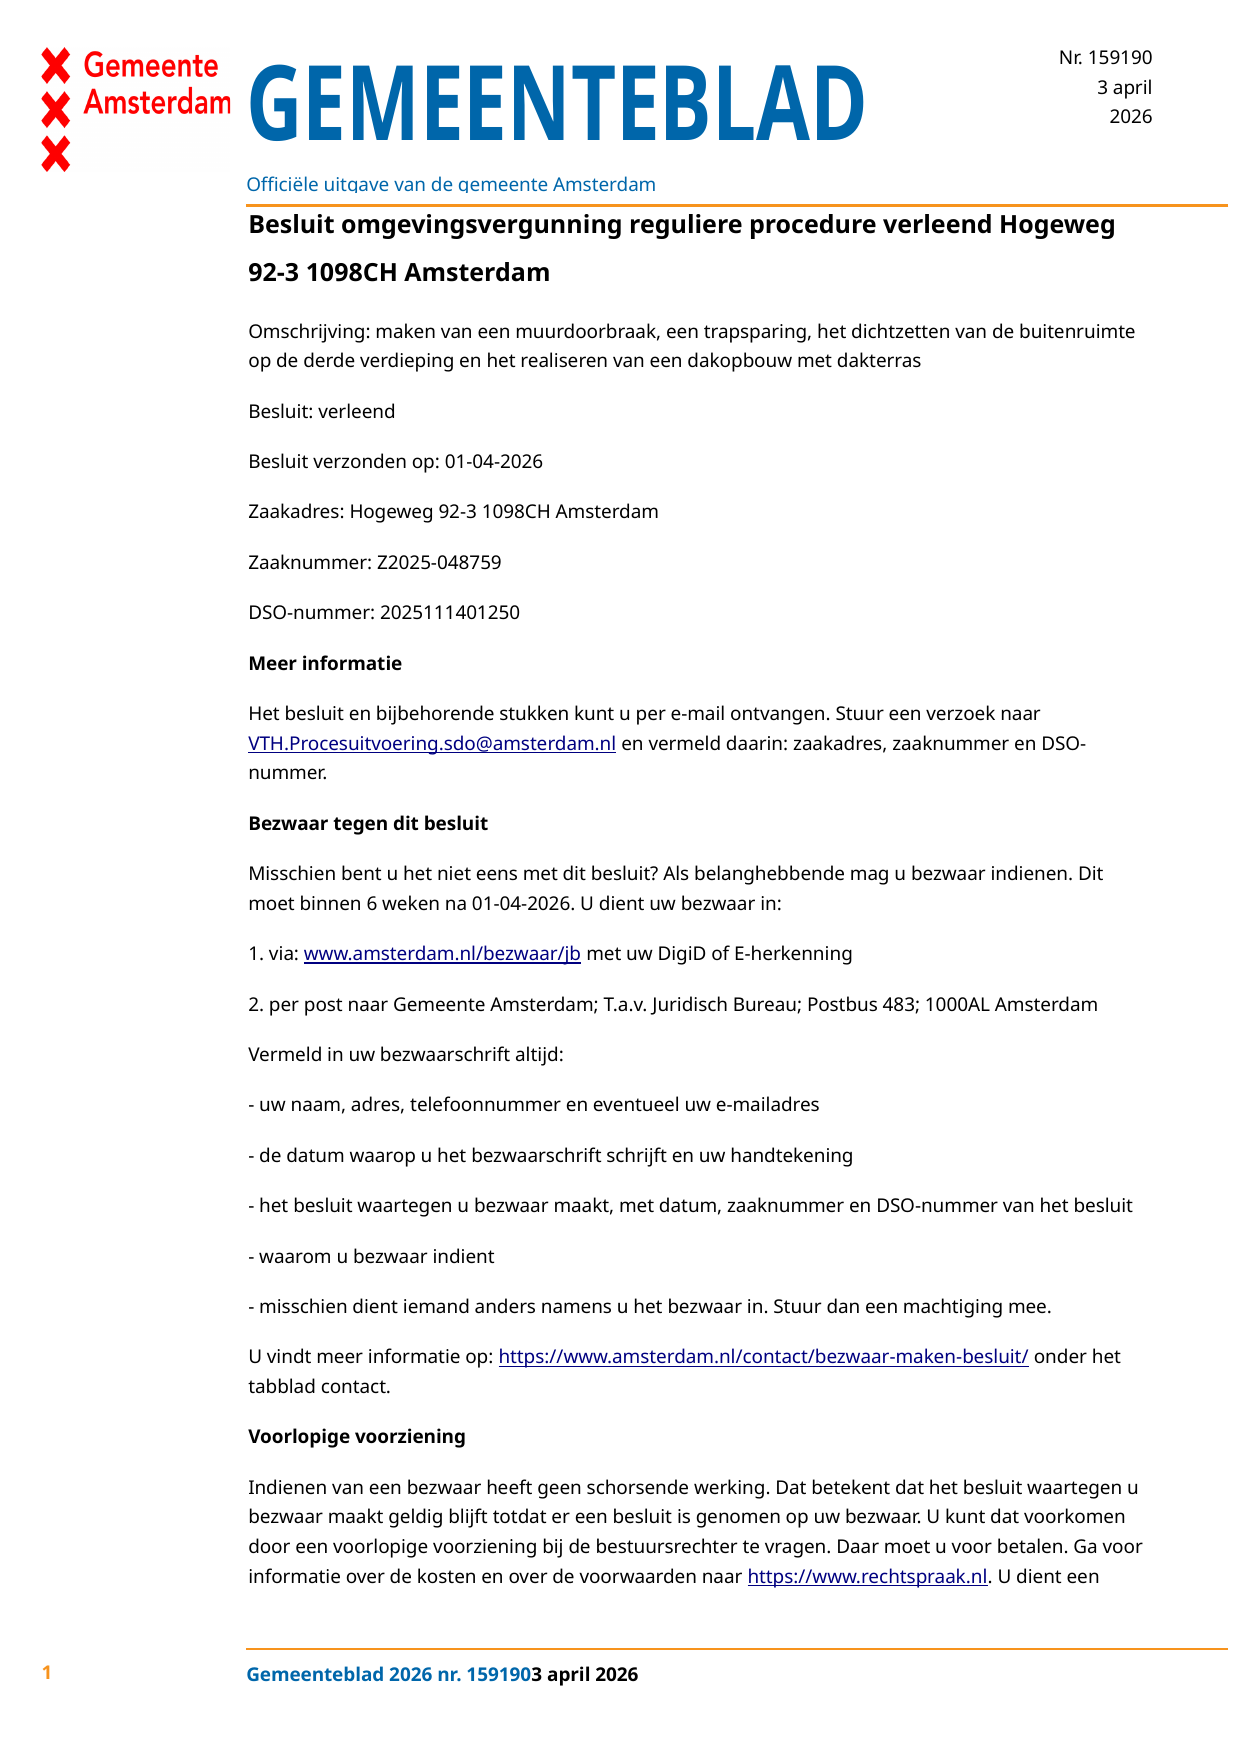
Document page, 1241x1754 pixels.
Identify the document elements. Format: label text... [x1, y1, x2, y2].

text Zaakadres: Hogeweg 92-3 1098CH Amsterdam [248, 499, 1152, 524]
text 2. per post naar Gemeente Amsterdam; T.a.v. Juridisch Bureau; Postbus 483; 1000AL Amsterdam [248, 991, 1152, 1017]
text Zaaknummer: Z2025-048759 [248, 549, 1152, 575]
text Besluit: verleend [248, 398, 1152, 424]
text Misschien bent u het niet eens met dit besluit? Als belanghebbende mag u bezwaar indienen. Dit moet binnen 6 weken na 01-04-2026. U dient uw bezwaar in: [248, 860, 1152, 916]
text Meer informatie [248, 650, 1152, 676]
text - uw naam, adres, telefoonnummer en eventueel uw e-mailadres [248, 1092, 1152, 1117]
text Indienen van een bezwaar heeft geen schorsende werking. Dat betekent dat het besluit waartegen u bezwaar maakt geldig blijft totdat er een besluit is genomen op uw bezwaar. U kunt dat voorkomen door een voorlopige voorziening bij de bestuursrechter te vragen. Daar moet u voor betalen. Ga voor informatie over de kosten en over de voorwaarden naar https://www.rechtspraak.nl. U dient een [248, 1474, 1152, 1589]
text 1. via: www.amsterdam.nl/bezwaar/jb met uw DigiD of E-herkenning [248, 940, 1152, 966]
text Besluit verzonden op: 01-04-2026 [248, 448, 1152, 474]
text - het besluit waartegen u bezwaar maakt, met datum, zaaknummer en DSO-nummer van het besluit [248, 1192, 1152, 1218]
text DSO-nummer: 2025111401250 [248, 599, 1152, 625]
text Het besluit en bijbehorende stukken kunt u per e-mail ontvangen. Stuur een verzoek naar VTH.Procesuitvoering.sdo@amsterdam.nl en vermeld daarin: zaakadres, zaaknummer en DSO-nummer. [248, 700, 1152, 785]
text U vindt meer informatie op: https://www.amsterdam.nl/contact/bezwaar-maken-besluit/ onder het tabblad contact. [248, 1344, 1152, 1399]
text Besluit omgevingsvergunning reguliere procedure verleend Hogeweg 92-3 1098CH Amsterdam [248, 207, 1152, 288]
text - waarom u bezwaar indient [248, 1243, 1152, 1269]
picture [41, 47, 231, 172]
text Bezwaar tegen dit besluit [248, 810, 1152, 836]
text Omschrijving: maken van een muurdoorbraak, een trapsparing, het dichtzetten van de buitenruimte op de derde verdieping en het realiseren van een dakopbouw met dakterras [248, 318, 1152, 373]
text - de datum waarop u het bezwaarschrift schrijft en uw handtekening [248, 1142, 1152, 1168]
text Voorlopige voorziening [248, 1424, 1152, 1449]
text Vermeld in uw bezwaarschrift altijd: [248, 1041, 1152, 1067]
text - misschien dient iemand anders namens u het bezwaar in. Stuur dan een machtiging mee. [248, 1293, 1152, 1319]
